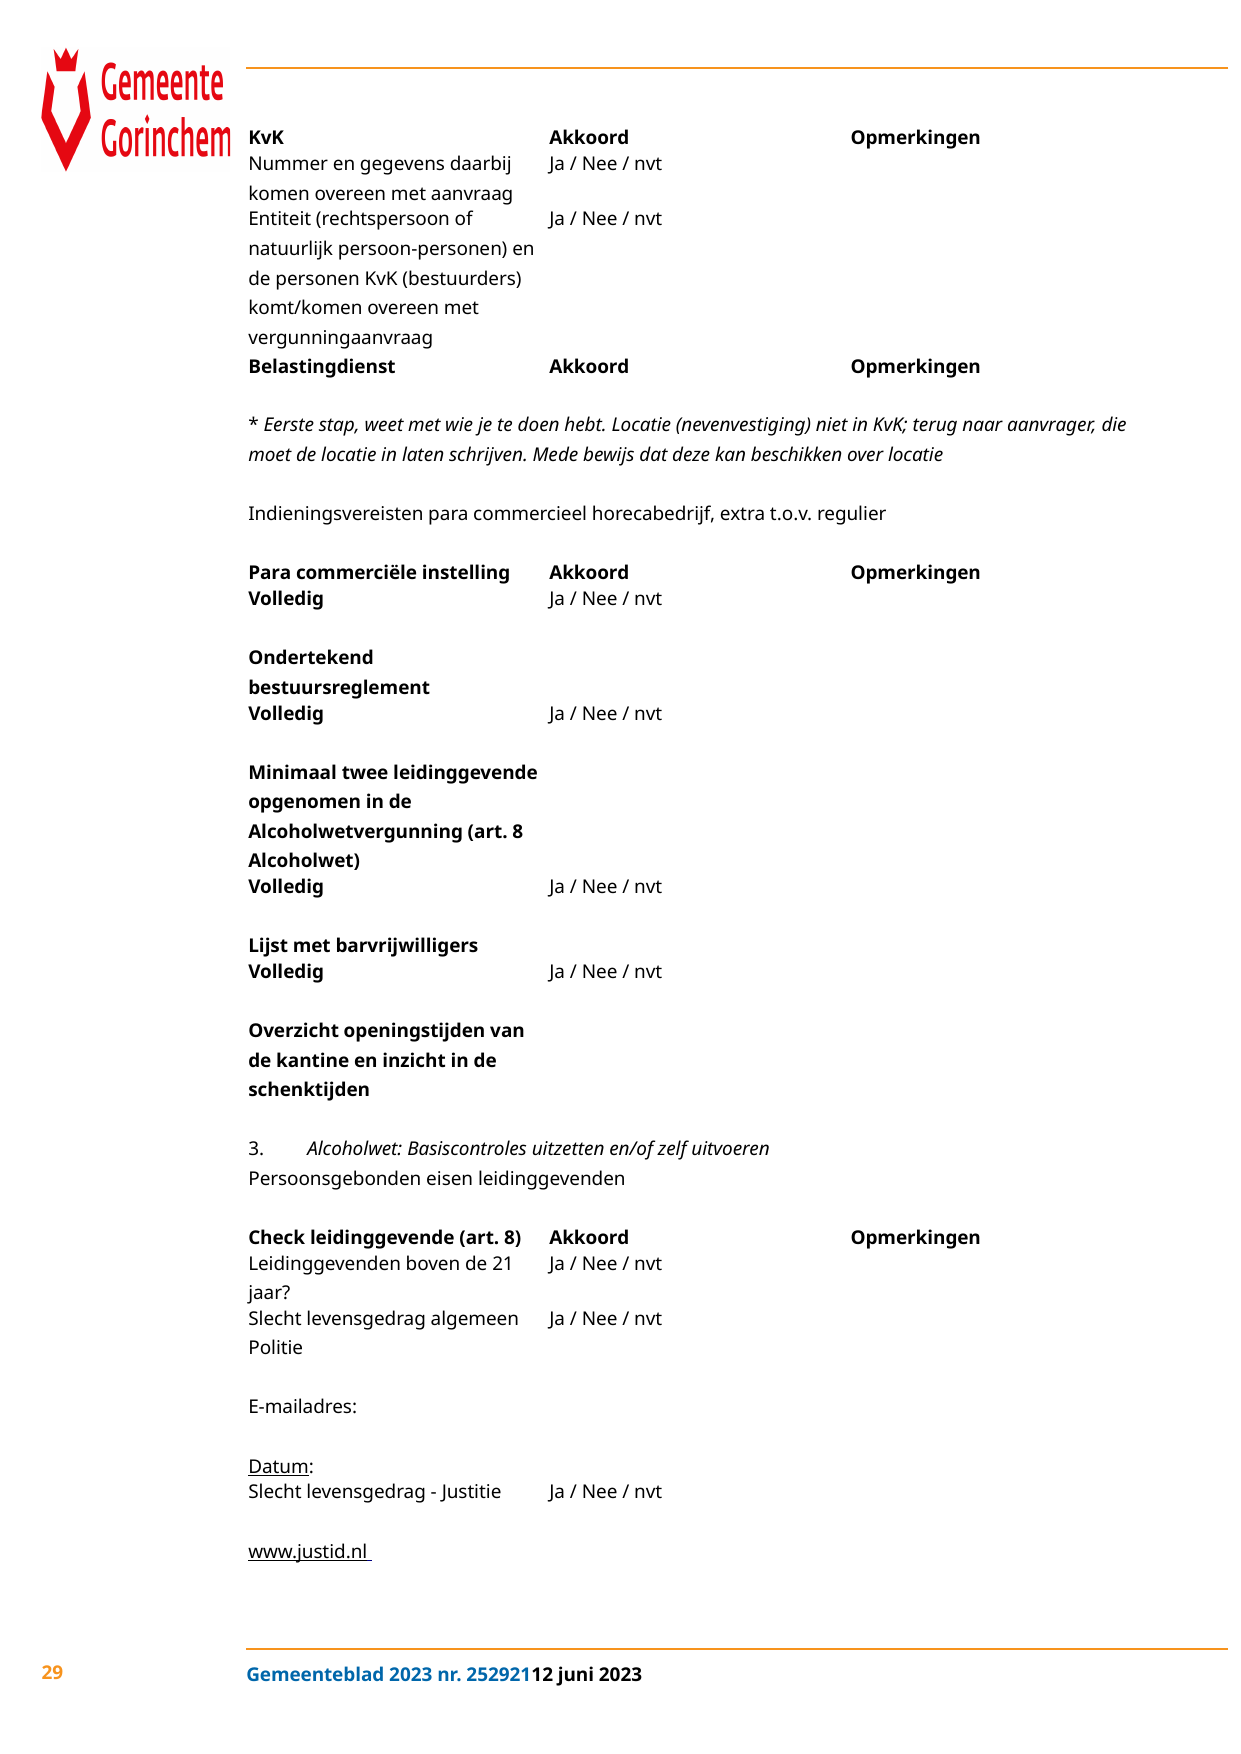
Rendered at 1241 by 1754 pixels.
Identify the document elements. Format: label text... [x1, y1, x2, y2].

table_cell [850, 585, 1152, 700]
table_cell [850, 206, 1152, 349]
table_cell Volledig Minimaal twee leidinggevende opgenomen in de Alcoholwetvergunning (art. 8 Alcoholwet) [248, 700, 549, 873]
table_cell Ja / Nee / nvt [549, 1250, 850, 1305]
table_header KvK [248, 125, 549, 150]
table_header Akkoord [549, 125, 850, 150]
table_cell [850, 873, 1152, 958]
table_cell Ja / Nee / nvt [549, 1479, 850, 1593]
table_cell Slecht levensgedrag - Justitie www.justid.nl [248, 1479, 549, 1593]
table_cell Nummer en gegevens daarbij komen overeen met aanvraag [248, 150, 549, 206]
text * Eerste stap, weet met wie je te doen hebt. Locatie (nevenvestiging) niet in KvK; terug naar aanvrager, die moet de locatie in laten schrijven. Mede bewijs dat deze kan beschikken over locatie [248, 411, 1152, 467]
table_cell Ja / Nee / nvt [549, 150, 850, 206]
table_cell [850, 958, 1152, 1102]
table_header Akkoord [549, 353, 850, 379]
table_header Opmerkingen [850, 560, 1152, 585]
table_header Akkoord [549, 1224, 850, 1250]
picture [41, 47, 231, 172]
table_cell Ja / Nee / nvt [549, 206, 850, 349]
table_cell [850, 700, 1152, 873]
table_cell [850, 150, 1152, 206]
text Indieningsvereisten para commercieel horecabedrijf, extra t.o.v. regulier [248, 500, 1152, 526]
list Alcoholwet: Basiscontroles uitzetten en/of zelf uitvoeren [248, 1135, 1152, 1161]
table_header Opmerkingen [850, 125, 1152, 150]
table_cell Ja / Nee / nvt [549, 958, 850, 1102]
table_cell Ja / Nee / nvt [549, 873, 850, 958]
table_cell Volledig Ondertekend bestuursreglement [248, 585, 549, 700]
table_cell Volledig Overzicht openingstijden van de kantine en inzicht in de schenktijden [248, 958, 549, 1102]
table_cell Leidinggevenden boven de 21 jaar? [248, 1250, 549, 1305]
text Persoonsgebonden eisen leidinggevenden [248, 1165, 1152, 1190]
table_cell Ja / Nee / nvt [549, 700, 850, 873]
table_cell Volledig Lijst met barvrijwilligers [248, 873, 549, 958]
table_header Opmerkingen [850, 1224, 1152, 1250]
table_header Opmerkingen [850, 353, 1152, 379]
table_cell Ja / Nee / nvt [549, 585, 850, 700]
table_cell [850, 1305, 1152, 1479]
table_cell Entiteit (rechtspersoon of natuurlijk persoon-personen) en de personen KvK (bestuurders) komt/komen overeen met vergunningaanvraag [248, 206, 549, 349]
table_header Belastingdienst [248, 353, 549, 379]
table_cell Ja / Nee / nvt [549, 1305, 850, 1479]
table_header Para commerciële instelling [248, 560, 549, 585]
table_cell [850, 1250, 1152, 1305]
table_header Akkoord [549, 560, 850, 585]
table_cell Slecht levensgedrag algemeen Politie E-mailadres: Datum: [248, 1305, 549, 1479]
table_cell [850, 1479, 1152, 1593]
table_header Check leidinggevende (art. 8) [248, 1224, 549, 1250]
